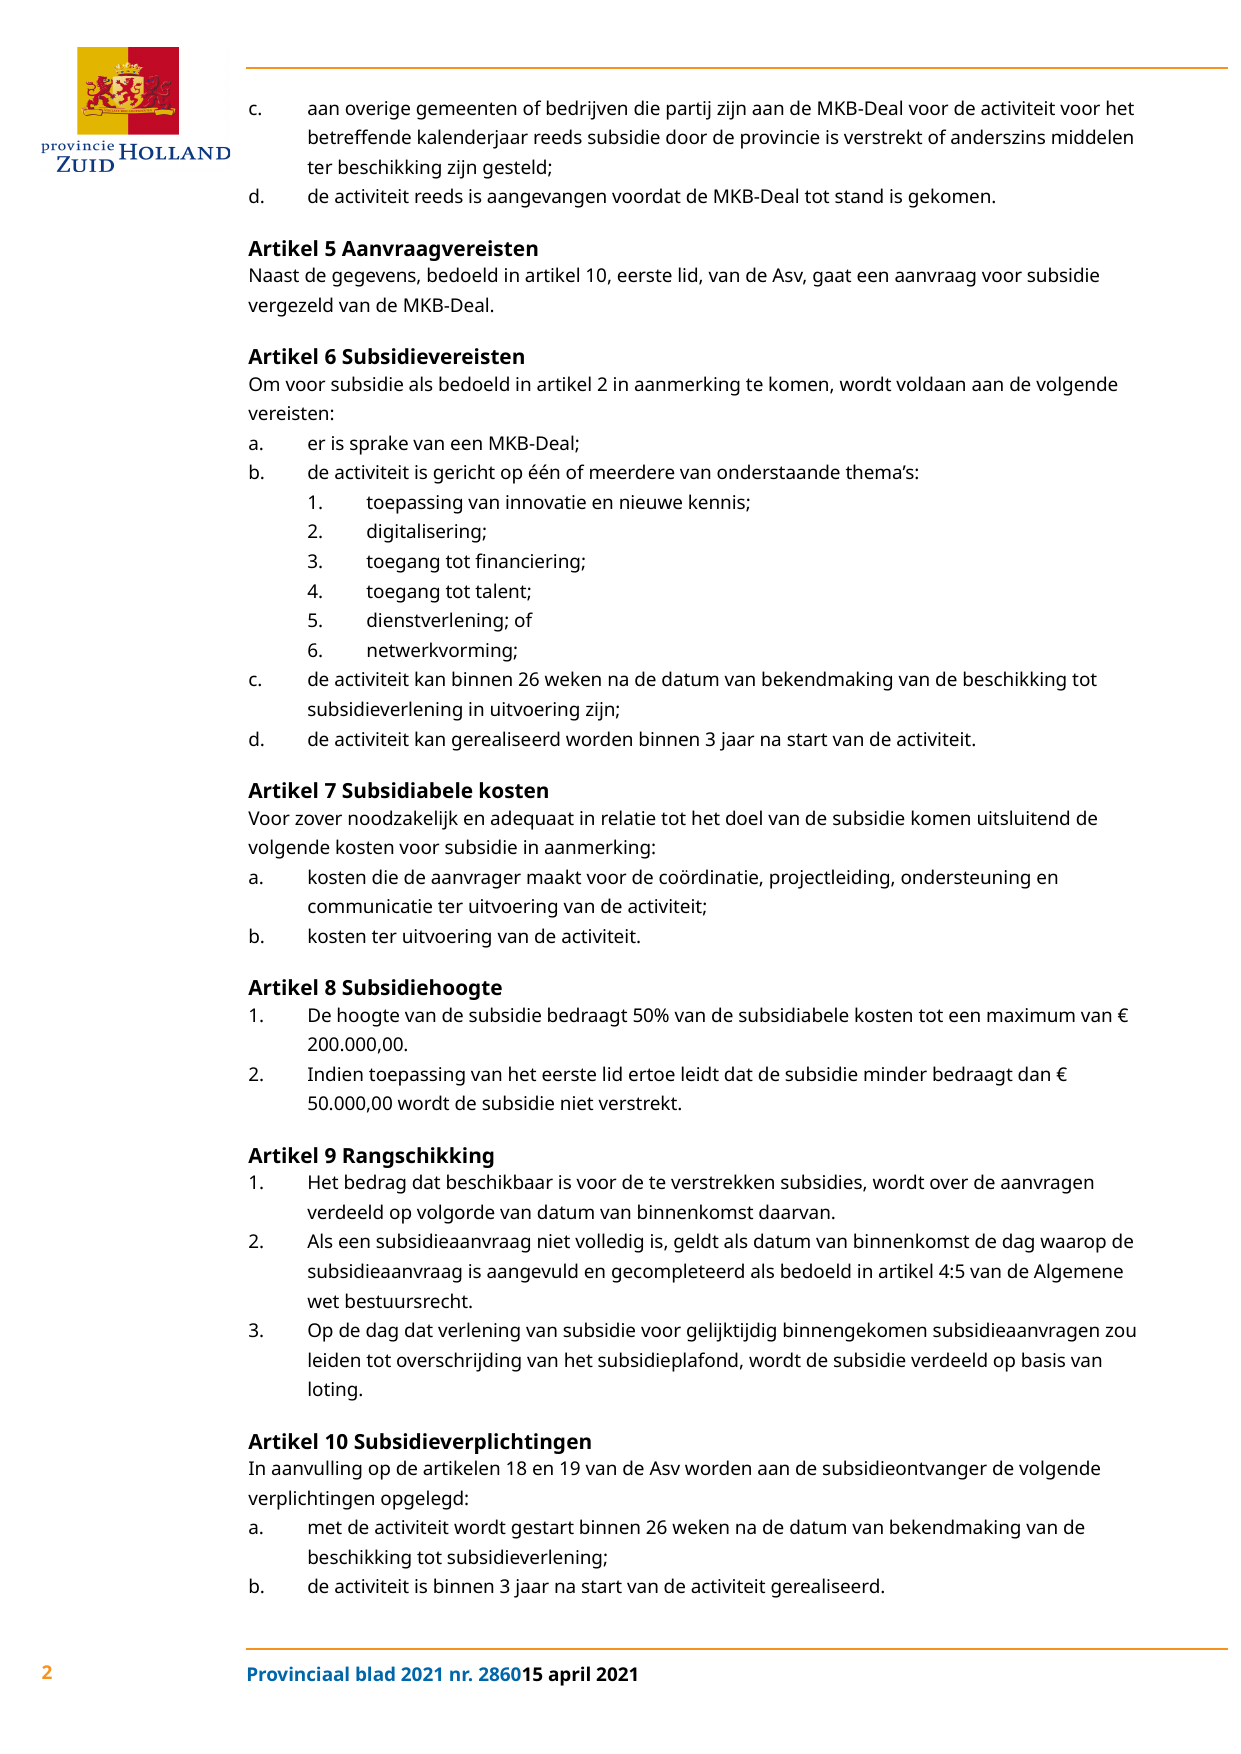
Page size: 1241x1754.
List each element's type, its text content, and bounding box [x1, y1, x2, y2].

text Artikel 7 Subsidiabele kosten [248, 776, 1152, 805]
list toegang tot talent; [307, 578, 1152, 604]
list aan overige gemeenten of bedrijven die partij zijn aan de MKB-Deal voor de activiteit voor het betreffende kalenderjaar reeds subsidie door de provincie is verstrekt of anderszins middelen ter beschikking zijn gesteld; [248, 95, 1152, 180]
list Indien toepassing van het eerste lid ertoe leidt dat de subsidie minder bedraagt dan € 50.000,00 wordt de subsidie niet verstrekt. [248, 1061, 1152, 1116]
list de activiteit kan gerealiseerd worden binnen 3 jaar na start van de activiteit. [248, 726, 1152, 752]
text Artikel 8 Subsidiehoogte [248, 973, 1152, 1002]
list er is sprake van een MKB-Deal; [248, 430, 1152, 456]
list digitalisering; [307, 519, 1152, 544]
text Artikel 9 Rangschikking [248, 1141, 1152, 1169]
text In aanvulling op de artikelen 18 en 19 van de Asv worden aan de subsidieontvanger de volgende verplichtingen opgelegd: [248, 1455, 1152, 1511]
text Naast de gegevens, bedoeld in artikel 10, eerste lid, van de Asv, gaat een aanvraag voor subsidie vergezeld van de MKB-Deal. [248, 262, 1152, 318]
list Het bedrag dat beschikbaar is voor de te verstrekken subsidies, wordt over de aanvragen verdeeld op volgorde van datum van binnenkomst daarvan. [248, 1169, 1152, 1225]
list toegang tot financiering; [307, 548, 1152, 574]
list kosten ter uitvoering van de activiteit. [248, 923, 1152, 949]
list toepassing van innovatie en nieuwe kennis; [307, 489, 1152, 515]
text Voor zover noodzakelijk en adequaat in relatie tot het doel van de subsidie komen uitsluitend de volgende kosten voor subsidie in aanmerking: [248, 805, 1152, 860]
list kosten die de aanvrager maakt voor de coördinatie, projectleiding, ondersteuning en communicatie ter uitvoering van de activiteit; [248, 864, 1152, 919]
list de activiteit is binnen 3 jaar na start van de activiteit gerealiseerd. [248, 1574, 1152, 1599]
list de activiteit reeds is aangevangen voordat de MKB-Deal tot stand is gekomen. [248, 183, 1152, 209]
list dienstverlening; of [307, 607, 1152, 633]
list de activiteit kan binnen 26 weken na de datum van bekendmaking van de beschikking tot subsidieverlening in uitvoering zijn; [248, 667, 1152, 722]
list Als een subsidieaanvraag niet volledig is, geldt als datum van binnenkomst de dag waarop de subsidieaanvraag is aangevuld en gecompleteerd als bedoeld in artikel 4:5 van de Algemene wet bestuursrecht. [248, 1229, 1152, 1313]
picture [41, 47, 231, 172]
text Artikel 10 Subsidieverplichtingen [248, 1427, 1152, 1455]
list netwerkvorming; [307, 637, 1152, 663]
list De hoogte van de subsidie bedraagt 50% van de subsidiabele kosten tot een maximum van € 200.000,00. [248, 1002, 1152, 1057]
text Artikel 6 Subsidievereisten [248, 342, 1152, 371]
list Op de dag dat verlening van subsidie voor gelijktijdig binnengekomen subsidieaanvragen zou leiden tot overschrijding van het subsidieplafond, wordt de subsidie verdeeld op basis van loting. [248, 1317, 1152, 1402]
list de activiteit is gericht op één of meerdere van onderstaande thema’s: [248, 459, 1152, 485]
text Om voor subsidie als bedoeld in artikel 2 in aanmerking te komen, wordt voldaan aan de volgende vereisten: [248, 371, 1152, 426]
list met de activiteit wordt gestart binnen 26 weken na de datum van bekendmaking van de beschikking tot subsidieverlening; [248, 1514, 1152, 1570]
text Artikel 5 Aanvraagvereisten [248, 234, 1152, 262]
